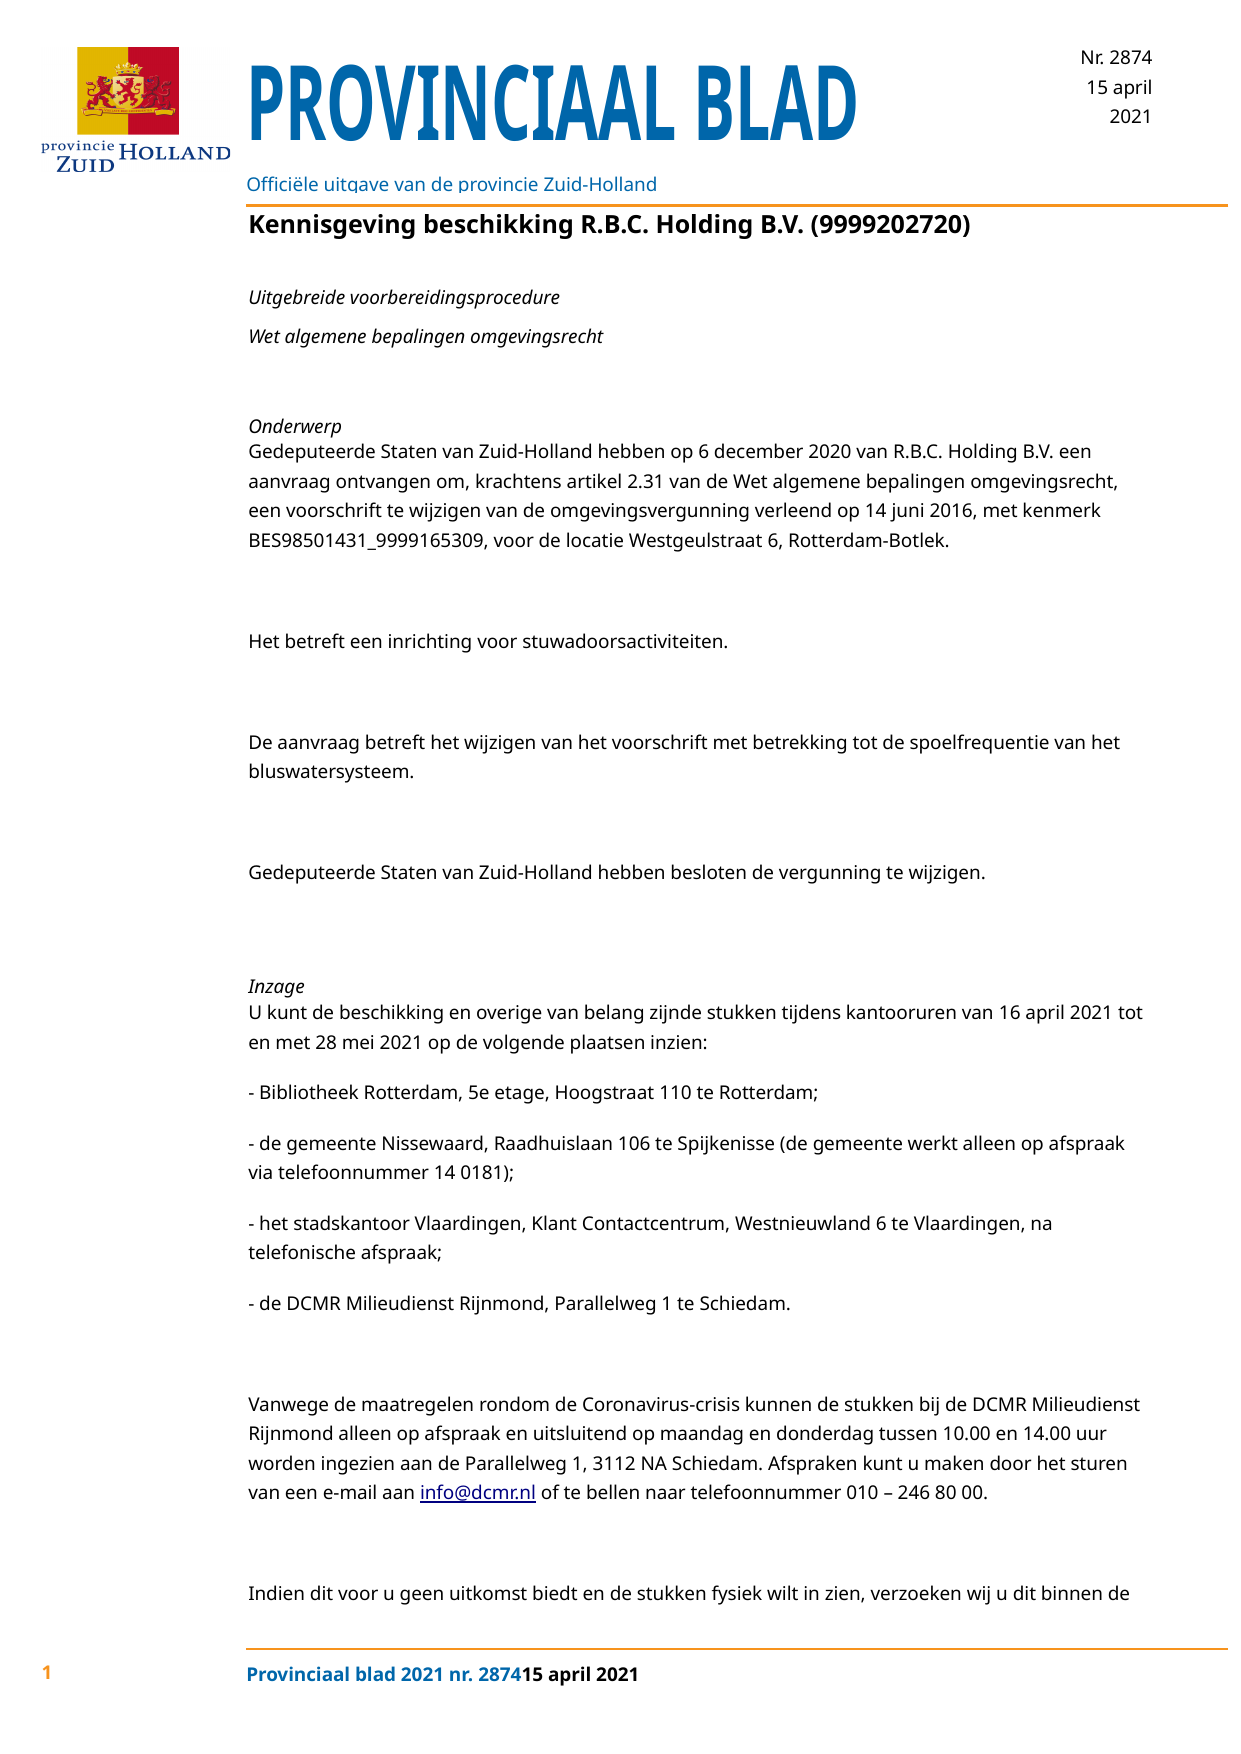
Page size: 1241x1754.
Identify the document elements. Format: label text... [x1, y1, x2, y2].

text Onderwerp [248, 413, 1152, 438]
picture [41, 47, 231, 172]
text Indien dit voor u geen uitkomst biedt en de stukken fysiek wilt in zien, verzoeken wij u dit binnen de [248, 1580, 1152, 1606]
text - de gemeente Nissewaard, Raadhuislaan 106 te Spijkenisse (de gemeente werkt alleen op afspraak via telefoonnummer 14 0181); [248, 1130, 1152, 1185]
text Wet algemene bepalingen omgevingsrecht [248, 323, 1152, 349]
text Gedeputeerde Staten van Zuid-Holland hebben op 6 december 2020 van R.B.C. Holding B.V. een aanvraag ontvangen om, krachtens artikel 2.31 van de Wet algemene bepalingen omgevingsrecht, een voorschrift te wijzigen van de omgevingsvergunning verleend op 14 juni 2016, met kenmerk BES98501431_9999165309, voor de locatie Westgeulstraat 6, Rotterdam-Botlek. [248, 438, 1152, 553]
text Uitgebreide voorbereidingsprocedure [248, 284, 1152, 309]
text Inzage [248, 974, 1152, 999]
text De aanvraag betreft het wijzigen van het voorschrift met betrekking tot de spoelfrequentie van het bluswatersysteem. [248, 729, 1152, 784]
text - Bibliotheek Rotterdam, 5e etage, Hoogstraat 110 te Rotterdam; [248, 1079, 1152, 1105]
text - het stadskantoor Vlaardingen, Klant Contactcentrum, Westnieuwland 6 te Vlaardingen, na telefonische afspraak; [248, 1210, 1152, 1265]
text Gedeputeerde Staten van Zuid-Holland hebben besloten de vergunning te wijzigen. [248, 859, 1152, 885]
text U kunt de beschikking en overige van belang zijnde stukken tijdens kantooruren van 16 april 2021 tot en met 28 mei 2021 op de volgende plaatsen inzien: [248, 999, 1152, 1055]
text Het betreft een inrichting voor stuwadoorsactiviteiten. [248, 628, 1152, 654]
text Vanwege de maatregelen rondom de Coronavirus-crisis kunnen de stukken bij de DCMR Milieudienst Rijnmond alleen op afspraak en uitsluitend op maandag en donderdag tussen 10.00 en 14.00 uur worden ingezien aan de Parallelweg 1, 3112 NA Schiedam. Afspraken kunt u maken door het sturen van een e-mail aan info@dcmr.nl of te bellen naar telefoonnummer 010 – 246 80 00. [248, 1391, 1152, 1505]
text - de DCMR Milieudienst Rijnmond, Parallelweg 1 te Schiedam. [248, 1290, 1152, 1316]
text Kennisgeving beschikking R.B.C. Holding B.V. (9999202720) [248, 207, 1152, 241]
